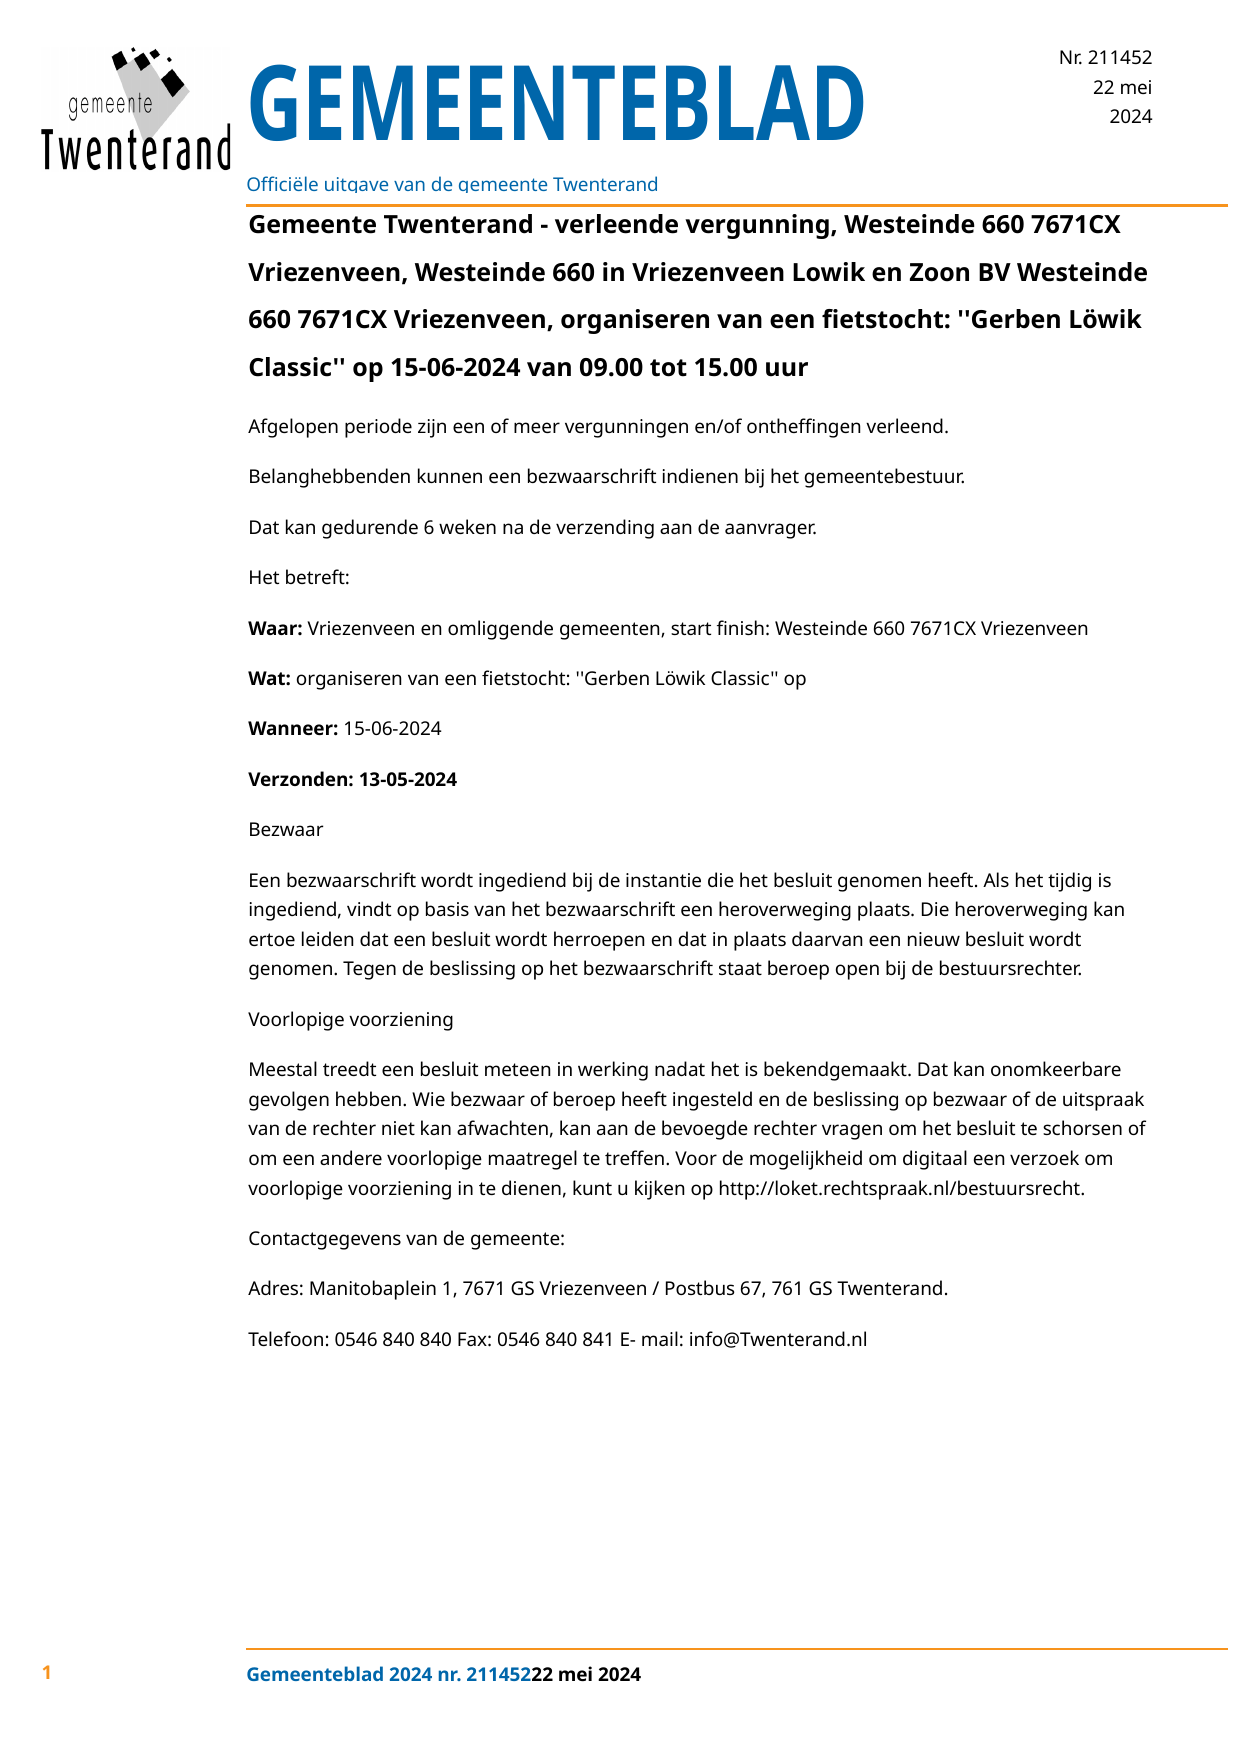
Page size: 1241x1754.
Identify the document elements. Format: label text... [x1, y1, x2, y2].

text Dat kan gedurende 6 weken na de verzending aan de aanvrager. [248, 514, 1152, 540]
text Wat: organiseren van een fietstocht: ''Gerben Löwik Classic'' op [248, 665, 1152, 691]
text Bezwaar [248, 816, 1152, 842]
text Een bezwaarschrift wordt ingediend bij de instantie die het besluit genomen heeft. Als het tijdig is ingediend, vindt op basis van het bezwaarschrift een heroverweging plaats. Die heroverweging kan ertoe leiden dat een besluit wordt herroepen en dat in plaats daarvan een nieuw besluit wordt genomen. Tegen de beslissing op het bezwaarschrift staat beroep open bij de bestuursrechter. [248, 867, 1152, 981]
picture [41, 47, 231, 172]
text Gemeente Twenterand - verleende vergunning, Westeinde 660 7671CX Vriezenveen, Westeinde 660 in Vriezenveen Lowik en Zoon BV Westeinde 660 7671CX Vriezenveen, organiseren van een fietstocht: ''Gerben Löwik Classic'' op 15-06-2024 van 09.00 tot 15.00 uur [248, 207, 1152, 384]
text Adres: Manitobaplein 1, 7671 GS Vriezenveen / Postbus 67, 761 GS Twenterand. [248, 1276, 1152, 1301]
text Het betreft: [248, 564, 1152, 590]
text Belanghebbenden kunnen een bezwaarschrift indienen bij het gemeentebestuur. [248, 463, 1152, 489]
text Meestal treedt een besluit meteen in werking nadat het is bekendgemaakt. Dat kan onomkeerbare gevolgen hebben. Wie bezwaar of beroep heeft ingesteld en de beslissing op bezwaar of de uitspraak van de rechter niet kan afwachten, kan aan de bevoegde rechter vragen om het besluit te schorsen of om een andere voorlopige maatregel te treffen. Voor de mogelijkheid om digitaal een verzoek om voorlopige voorziening in te dienen, kunt u kijken op http://loket.rechtspraak.nl/bestuursrecht. [248, 1056, 1152, 1201]
text Voorlopige voorziening [248, 1006, 1152, 1032]
text Verzonden: 13-05-2024 [248, 766, 1152, 792]
text Wanneer: 15-06-2024 [248, 716, 1152, 741]
text Afgelopen periode zijn een of meer vergunningen en/of ontheffingen verleend. [248, 413, 1152, 439]
text Telefoon: 0546 840 840 Fax: 0546 840 841 E- mail: info@Twenterand.nl [248, 1326, 1152, 1352]
text Waar: Vriezenveen en omliggende gemeenten, start finish: Westeinde 660 7671CX Vriezenveen [248, 615, 1152, 641]
text Contactgegevens van de gemeente: [248, 1225, 1152, 1251]
